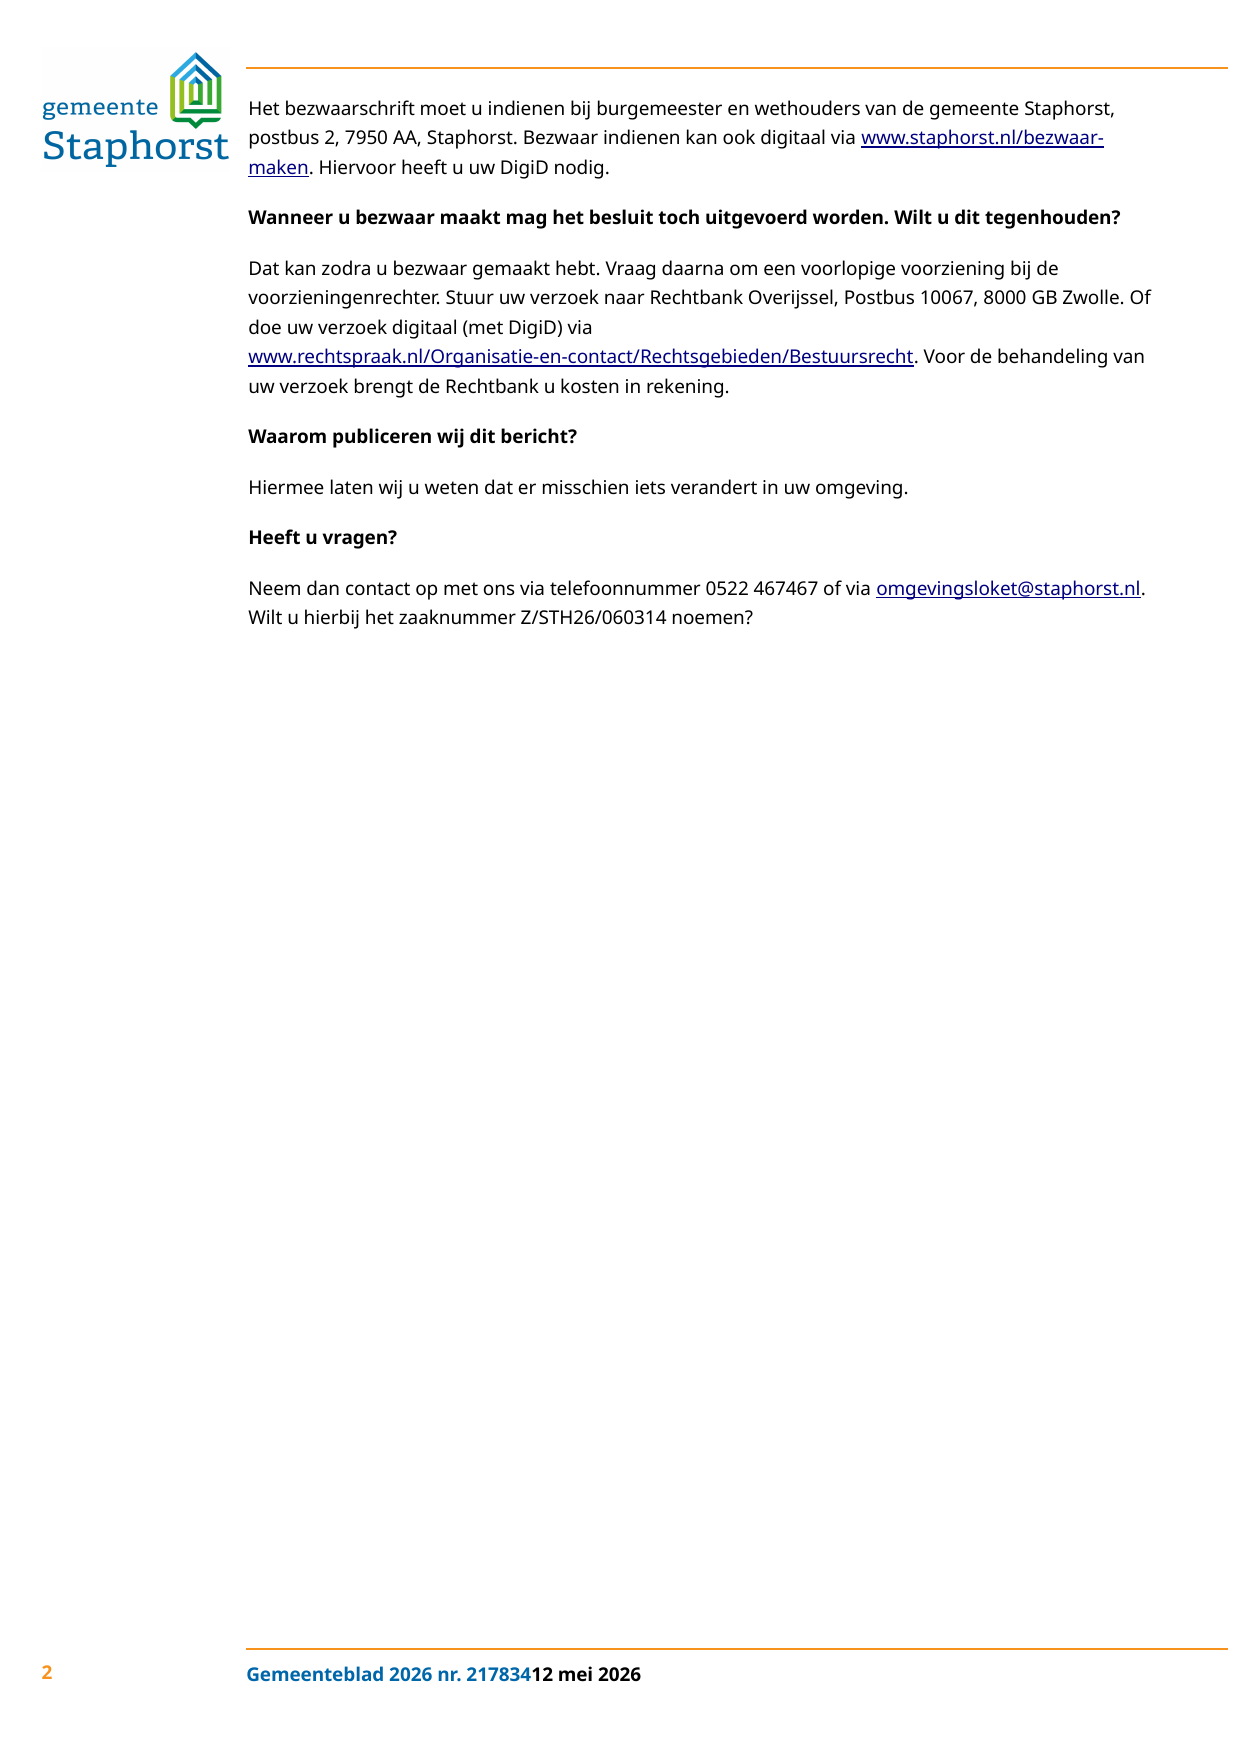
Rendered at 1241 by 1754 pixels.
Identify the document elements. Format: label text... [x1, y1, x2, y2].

picture [41, 47, 231, 172]
text Het bezwaarschrift moet u indienen bij burgemeester en wethouders van de gemeente Staphorst, postbus 2, 7950 AA, Staphorst. Bezwaar indienen kan ook digitaal via www.staphorst.nl/bezwaar-maken. Hiervoor heeft u uw DigiD nodig. [248, 95, 1152, 180]
text Heeft u vragen? [248, 524, 1152, 550]
text Hiermee laten wij u weten dat er misschien iets verandert in uw omgeving. [248, 474, 1152, 500]
text Wanneer u bezwaar maakt mag het besluit toch uitgevoerd worden. Wilt u dit tegenhouden? [248, 204, 1152, 230]
text Waarom publiceren wij dit bericht? [248, 423, 1152, 449]
text Neem dan contact op met ons via telefoonnummer 0522 467467 of via omgevingsloket@staphorst.nl. Wilt u hierbij het zaaknummer Z/STH26/060314 noemen? [248, 575, 1152, 630]
text Dat kan zodra u bezwaar gemaakt hebt. Vraag daarna om een voorlopige voorziening bij de voorzieningenrechter. Stuur uw verzoek naar Rechtbank Overijssel, Postbus 10067, 8000 GB Zwolle. Of doe uw verzoek digitaal (met DigiD) via www.rechtspraak.nl/Organisatie-en-contact/Rechtsgebieden/Bestuursrecht. Voor de behandeling van uw verzoek brengt de Rechtbank u kosten in rekening. [248, 255, 1152, 399]
